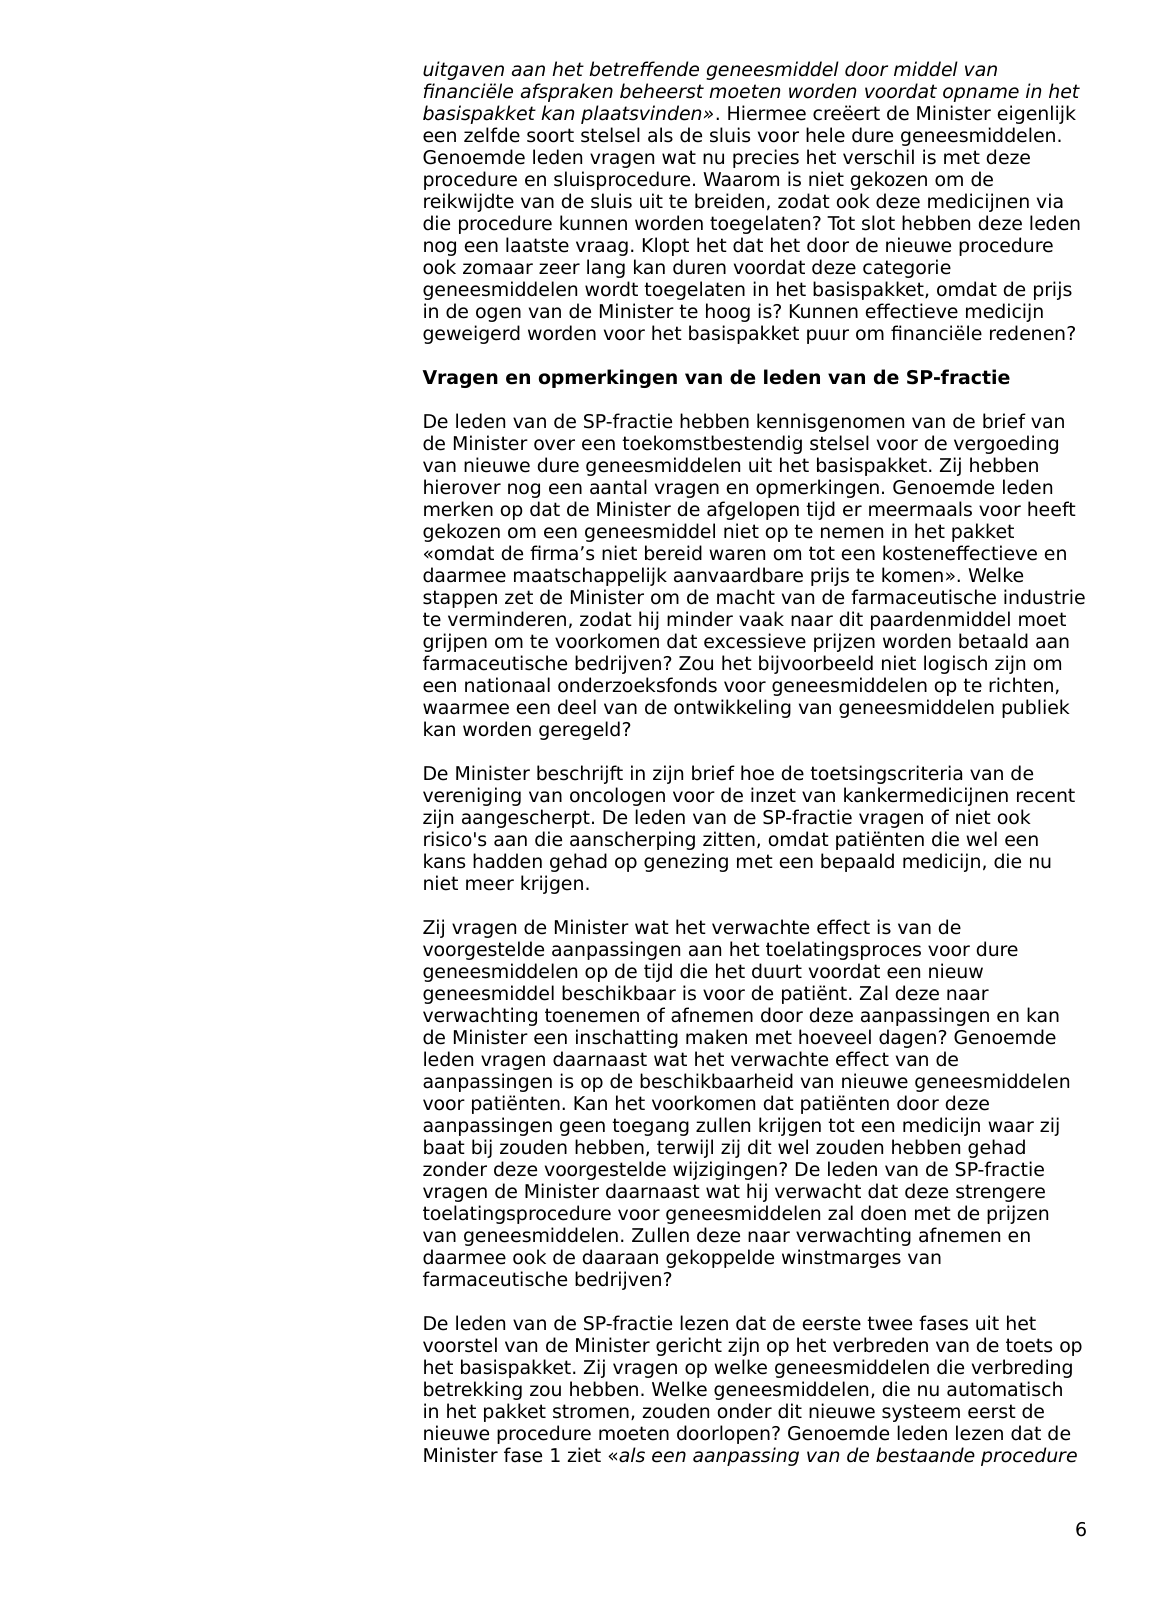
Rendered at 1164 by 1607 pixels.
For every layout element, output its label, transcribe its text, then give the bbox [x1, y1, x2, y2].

text De leden van de SP-fractie hebben kennisgenomen van de brief van de Minister over een toekomstbestendig stelsel voor de vergoeding van nieuwe dure geneesmiddelen uit het basispakket. Zij hebben hierover nog een aantal vragen en opmerkingen. Genoemde leden merken op dat de Minister de afgelopen tijd er meermaals voor heeft gekozen om een geneesmiddel niet op te nemen in het pakket «omdat de firma’s niet bereid waren om tot een kosteneffectieve en daarmee maatschappelijk aanvaardbare prijs te komen». Welke stappen zet de Minister om de macht van de farmaceutische industrie te verminderen, zodat hij minder vaak naar dit paardenmiddel moet grijpen om te voorkomen dat excessieve prijzen worden betaald aan farmaceutische bedrijven? Zou het bijvoorbeeld niet logisch zijn om een nationaal onderzoeksfonds voor geneesmiddelen op te richten, waarmee een deel van de ontwikkeling van geneesmiddelen publiek kan worden geregeld? [422, 411, 1087, 741]
text De Minister beschrijft in zijn brief hoe de toetsingscriteria van de vereniging van oncologen voor de inzet van kankermedicijnen recent zijn aangescherpt. De leden van de SP-fractie vragen of niet ook risico's aan die aanscherping zitten, omdat patiënten die wel een kans hadden gehad op genezing met een bepaald medicijn, die nu niet meer krijgen. [422, 763, 1087, 895]
text Zij vragen de Minister wat het verwachte effect is van de voorgestelde aanpassingen aan het toelatingsproces voor dure geneesmiddelen op de tijd die het duurt voordat een nieuw geneesmiddel beschikbaar is voor de patiënt. Zal deze naar verwachting toenemen of afnemen door deze aanpassingen en kan de Minister een inschatting maken met hoeveel dagen? Genoemde leden vragen daarnaast wat het verwachte effect van de aanpassingen is op de beschikbaarheid van nieuwe geneesmiddelen voor patiënten. Kan het voorkomen dat patiënten door deze aanpassingen geen toegang zullen krijgen tot een medicijn waar zij baat bij zouden hebben, terwijl zij dit wel zouden hebben gehad zonder deze voorgestelde wijzigingen? De leden van de SP-fractie vragen de Minister daarnaast wat hij verwacht dat deze strengere toelatingsprocedure voor geneesmiddelen zal doen met de prijzen van geneesmiddelen. Zullen deze naar verwachting afnemen en daarmee ook de daaraan gekoppelde winstmarges van farmaceutische bedrijven? [422, 917, 1087, 1291]
text uitgaven aan het betreffende geneesmiddel door middel van financiële afspraken beheerst moeten worden voordat opname in het basispakket kan plaatsvinden». Hiermee creëert de Minister eigenlijk een zelfde soort stelsel als de sluis voor hele dure geneesmiddelen. Genoemde leden vragen wat nu precies het verschil is met deze procedure en sluisprocedure. Waarom is niet gekozen om de reikwijdte van de sluis uit te breiden, zodat ook deze medicijnen via die procedure kunnen worden toegelaten? Tot slot hebben deze leden nog een laatste vraag. Klopt het dat het door de nieuwe procedure ook zomaar zeer lang kan duren voordat deze categorie geneesmiddelen wordt toegelaten in het basispakket, omdat de prijs in de ogen van de Minister te hoog is? Kunnen effectieve medicijn geweigerd worden voor het basispakket puur om financiële redenen? [422, 59, 1087, 345]
subtitle Vragen en opmerkingen van de leden van de SP-fractie [422, 367, 1087, 389]
text De leden van de SP-fractie lezen dat de eerste twee fases uit het voorstel van de Minister gericht zijn op het verbreden van de toets op het basispakket. Zij vragen op welke geneesmiddelen die verbreding betrekking zou hebben. Welke geneesmiddelen, die nu automatisch in het pakket stromen, zouden onder dit nieuwe systeem eerst de nieuwe procedure moeten doorlopen? Genoemde leden lezen dat de Minister fase 1 ziet «als een aanpassing van de bestaande procedure [422, 1313, 1087, 1467]
